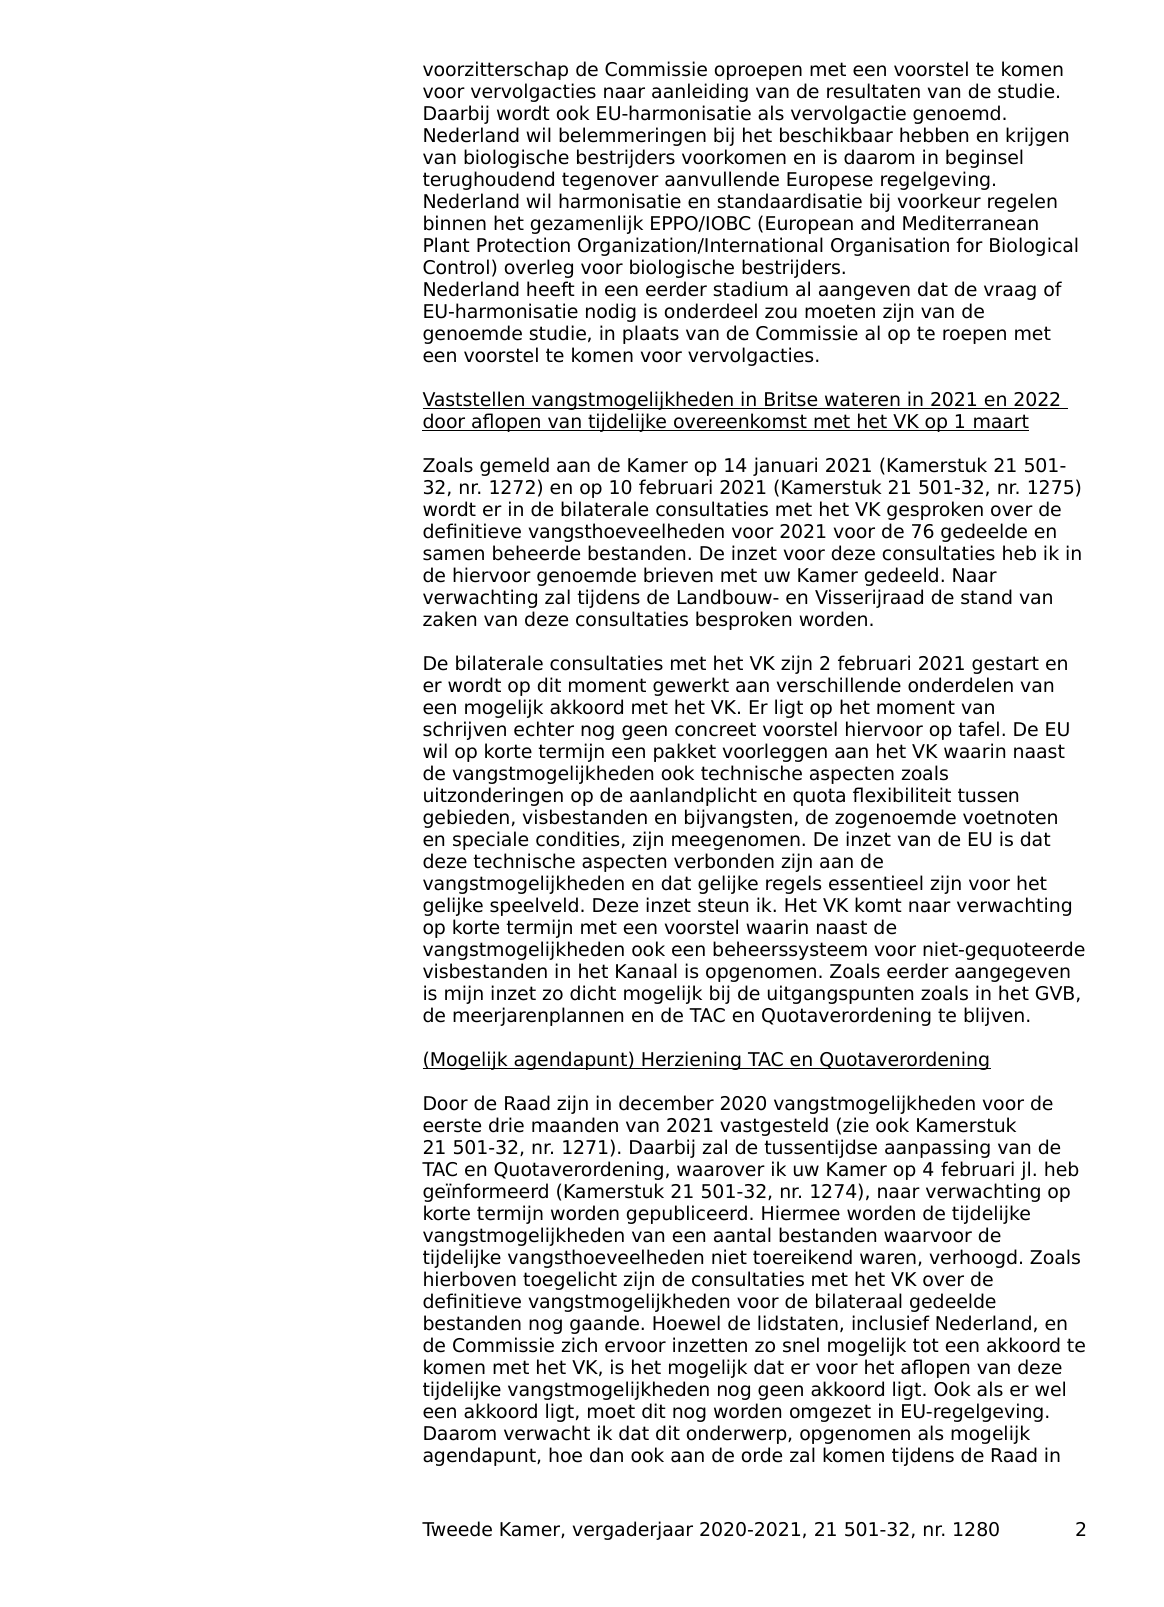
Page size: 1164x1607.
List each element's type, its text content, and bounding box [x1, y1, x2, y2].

text voorzitterschap de Commissie oproepen met een voorstel te komen voor vervolgacties naar aanleiding van de resultaten van de studie. Daarbij wordt ook EU-harmonisatie als vervolgactie genoemd. [422, 59, 1087, 125]
text Door de Raad zijn in december 2020 vangstmogelijkheden voor de eerste drie maanden van 2021 vastgesteld (zie ook Kamerstuk 21 501-32, nr. 1271). Daarbij zal de tussentijdse aanpassing van de TAC en Quotaverordening, waarover ik uw Kamer op 4 februari jl. heb geïnformeerd (Kamerstuk 21 501-32, nr. 1274), naar verwachting op korte termijn worden gepubliceerd. Hiermee worden de tijdelijke vangstmogelijkheden van een aantal bestanden waarvoor de tijdelijke vangsthoeveelheden niet toereikend waren, verhoogd. Zoals hierboven toegelicht zijn de consultaties met het VK over de definitieve vangstmogelijkheden voor de bilateraal gedeelde bestanden nog gaande. Hoewel de lidstaten, inclusief Nederland, en de Commissie zich ervoor inzetten zo snel mogelijk tot een akkoord te komen met het VK, is het mogelijk dat er voor het aflopen van deze tijdelijke vangstmogelijkheden nog geen akkoord ligt. Ook als er wel een akkoord ligt, moet dit nog worden omgezet in EU-regelgeving. Daarom verwacht ik dat dit onderwerp, opgenomen als mogelijk agendapunt, hoe dan ook aan de orde zal komen tijdens de Raad in [422, 1093, 1087, 1467]
text De bilaterale consultaties met het VK zijn 2 februari 2021 gestart en er wordt op dit moment gewerkt aan verschillende onderdelen van een mogelijk akkoord met het VK. Er ligt op het moment van schrijven echter nog geen concreet voorstel hiervoor op tafel. De EU wil op korte termijn een pakket voorleggen aan het VK waarin naast de vangstmogelijkheden ook technische aspecten zoals uitzonderingen op de aanlandplicht en quota flexibiliteit tussen gebieden, visbestanden en bijvangsten, de zogenoemde voetnoten en speciale condities, zijn meegenomen. De inzet van de EU is dat deze technische aspecten verbonden zijn aan de vangstmogelijkheden en dat gelijke regels essentieel zijn voor het gelijke speelveld. Deze inzet steun ik. Het VK komt naar verwachting op korte termijn met een voorstel waarin naast de vangstmogelijkheden ook een beheerssysteem voor niet-gequoteerde visbestanden in het Kanaal is opgenomen. Zoals eerder aangegeven is mijn inzet zo dicht mogelijk bij de uitgangspunten zoals in het GVB, de meerjarenplannen en de TAC en Quotaverordening te blijven. [422, 653, 1087, 1027]
text Zoals gemeld aan de Kamer op 14 januari 2021 (Kamerstuk 21 501-32, nr. 1272) en op 10 februari 2021 (Kamerstuk 21 501-32, nr. 1275) wordt er in de bilaterale consultaties met het VK gesproken over de definitieve vangsthoeveelheden voor 2021 voor de 76 gedeelde en samen beheerde bestanden. De inzet voor deze consultaties heb ik in de hiervoor genoemde brieven met uw Kamer gedeeld. Naar verwachting zal tijdens de Landbouw- en Visserijraad de stand van zaken van deze consultaties besproken worden. [422, 455, 1087, 631]
text Nederland wil belemmeringen bij het beschikbaar hebben en krijgen van biologische bestrijders voorkomen en is daarom in beginsel terughoudend tegenover aanvullende Europese regelgeving. Nederland wil harmonisatie en standaardisatie bij voorkeur regelen binnen het gezamenlijk EPPO/IOBC (European and Mediterranean Plant Protection Organization/International Organisation for Biological Control) overleg voor biologische bestrijders. [422, 125, 1087, 279]
subtitle (Mogelijk agendapunt) Herziening TAC en Quotaverordening [422, 1049, 1087, 1071]
text Nederland heeft in een eerder stadium al aangeven dat de vraag of EU-harmonisatie nodig is onderdeel zou moeten zijn van de genoemde studie, in plaats van de Commissie al op te roepen met een voorstel te komen voor vervolgacties. [422, 279, 1087, 367]
subtitle Vaststellen vangstmogelijkheden in Britse wateren in 2021 en 2022 door aflopen van tijdelijke overeenkomst met het VK op 1 maart [422, 389, 1087, 433]
